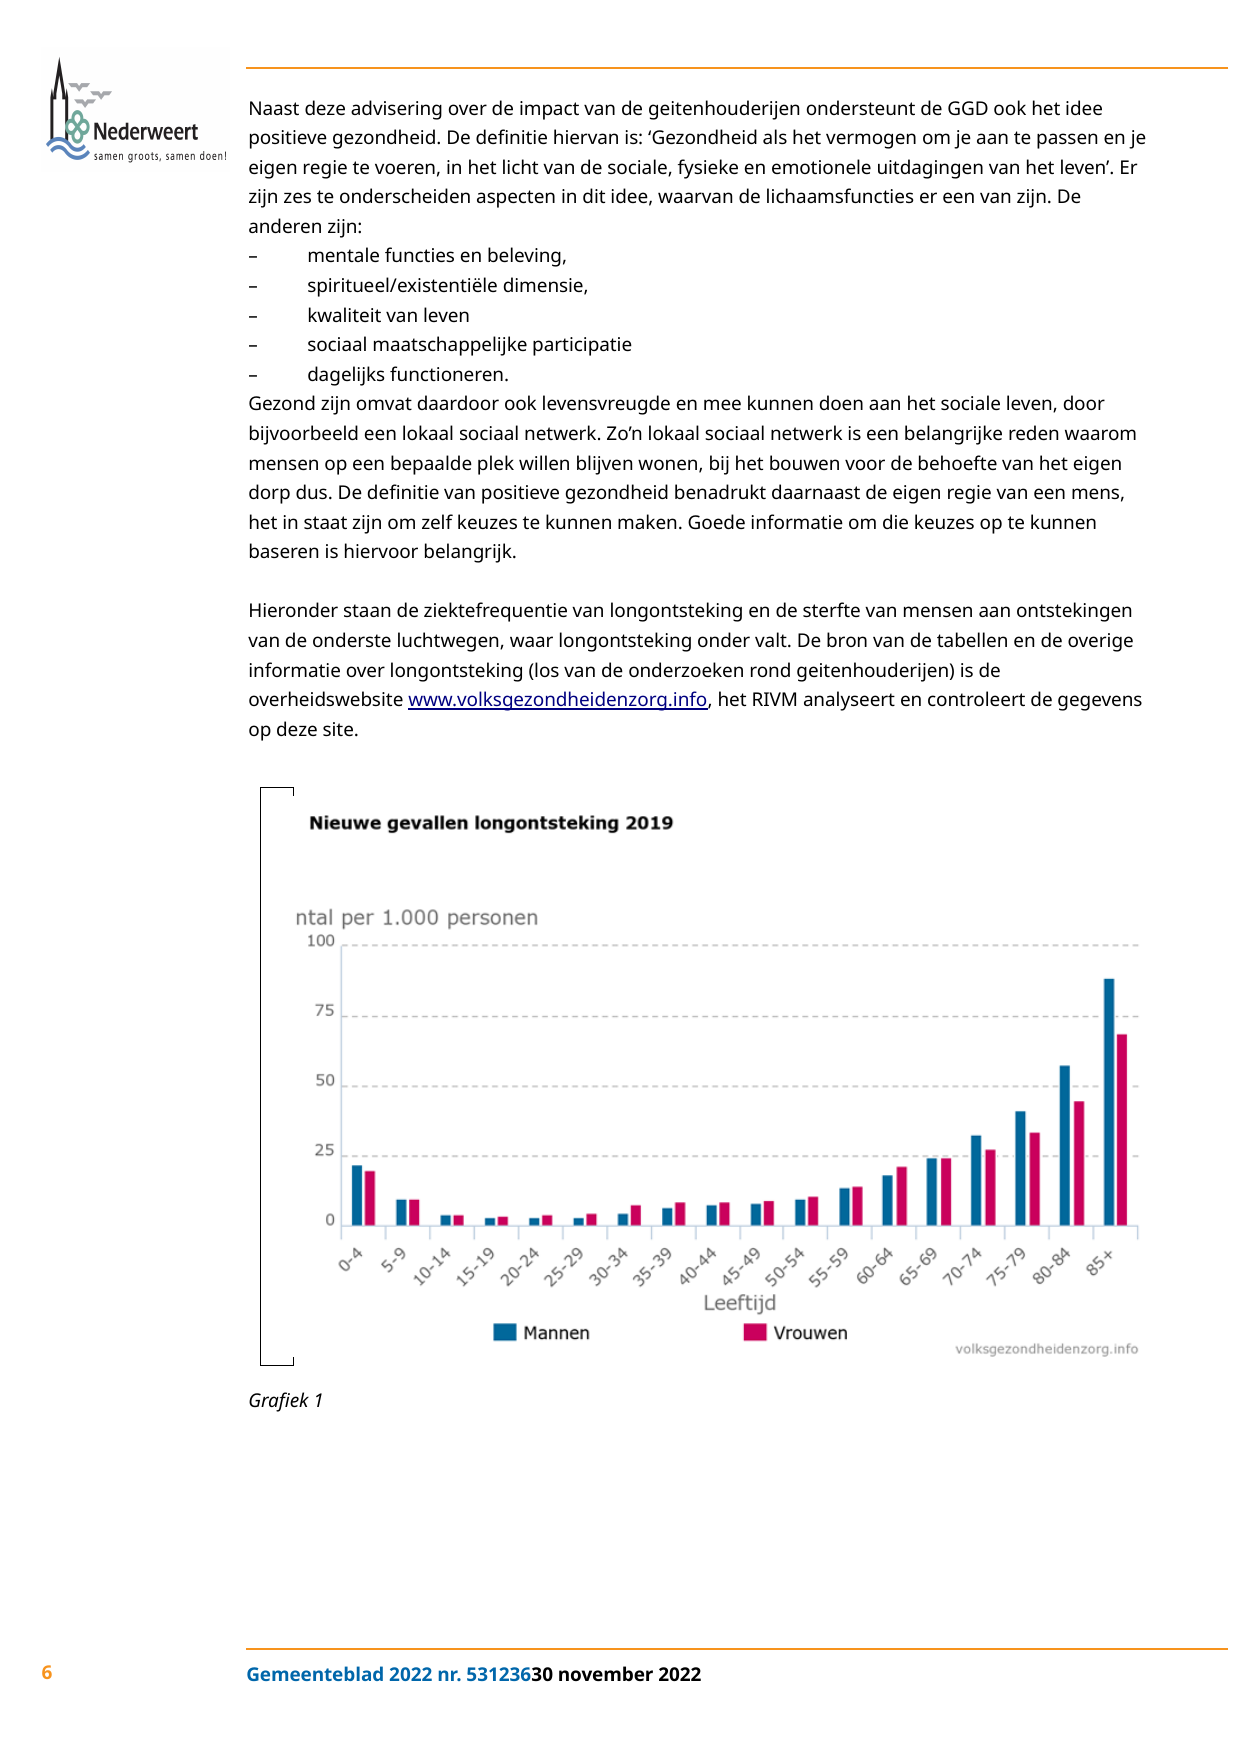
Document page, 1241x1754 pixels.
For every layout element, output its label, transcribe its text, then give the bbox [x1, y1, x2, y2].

list kwaliteit van leven [248, 302, 1152, 328]
list sociaal maatschappelijke participatie [248, 331, 1152, 357]
picture [268, 796, 1155, 1357]
list spiritueel/existentiële dimensie, [248, 272, 1152, 298]
text Naast deze advisering over de impact van de geitenhouderijen ondersteunt de GGD ook het idee positieve gezondheid. De definitie hiervan is: ‘Gezondheid als het vermogen om je aan te passen en je eigen regie te voeren, in het licht van de sociale, fysieke en emotionele uitdagingen van het leven’. Er zijn zes te onderscheiden aspecten in dit idee, waarvan de lichaamsfuncties er een van zijn. De anderen zijn: [248, 95, 1152, 239]
text Grafiek 1 [248, 1387, 1152, 1412]
text Hieronder staan de ziektefrequentie van longontsteking en de sterfte van mensen aan ontstekingen van de onderste luchtwegen, waar longontsteking onder valt. De bron van de tabellen en de overige informatie over longontsteking (los van de onderzoeken rond geitenhouderijen) is de overheidswebsite www.volksgezondheidenzorg.info, het RIVM analyseert en controleert de gegevens op deze site. [248, 598, 1152, 742]
text Gezond zijn omvat daardoor ook levensvreugde en mee kunnen doen aan het sociale leven, door bijvoorbeeld een lokaal sociaal netwerk. Zo’n lokaal sociaal netwerk is een belangrijke reden waarom mensen op een bepaalde plek willen blijven wonen, bij het bouwen voor de behoefte van het eigen dorp dus. De definitie van positieve gezondheid benadrukt daarnaast de eigen regie van een mens, het in staat zijn om zelf keuzes te kunnen maken. Goede informatie om die keuzes op te kunnen baseren is hiervoor belangrijk. [248, 391, 1152, 564]
list dagelijks functioneren. [248, 361, 1152, 387]
list mentale functies en beleving, [248, 243, 1152, 268]
picture [41, 47, 231, 172]
